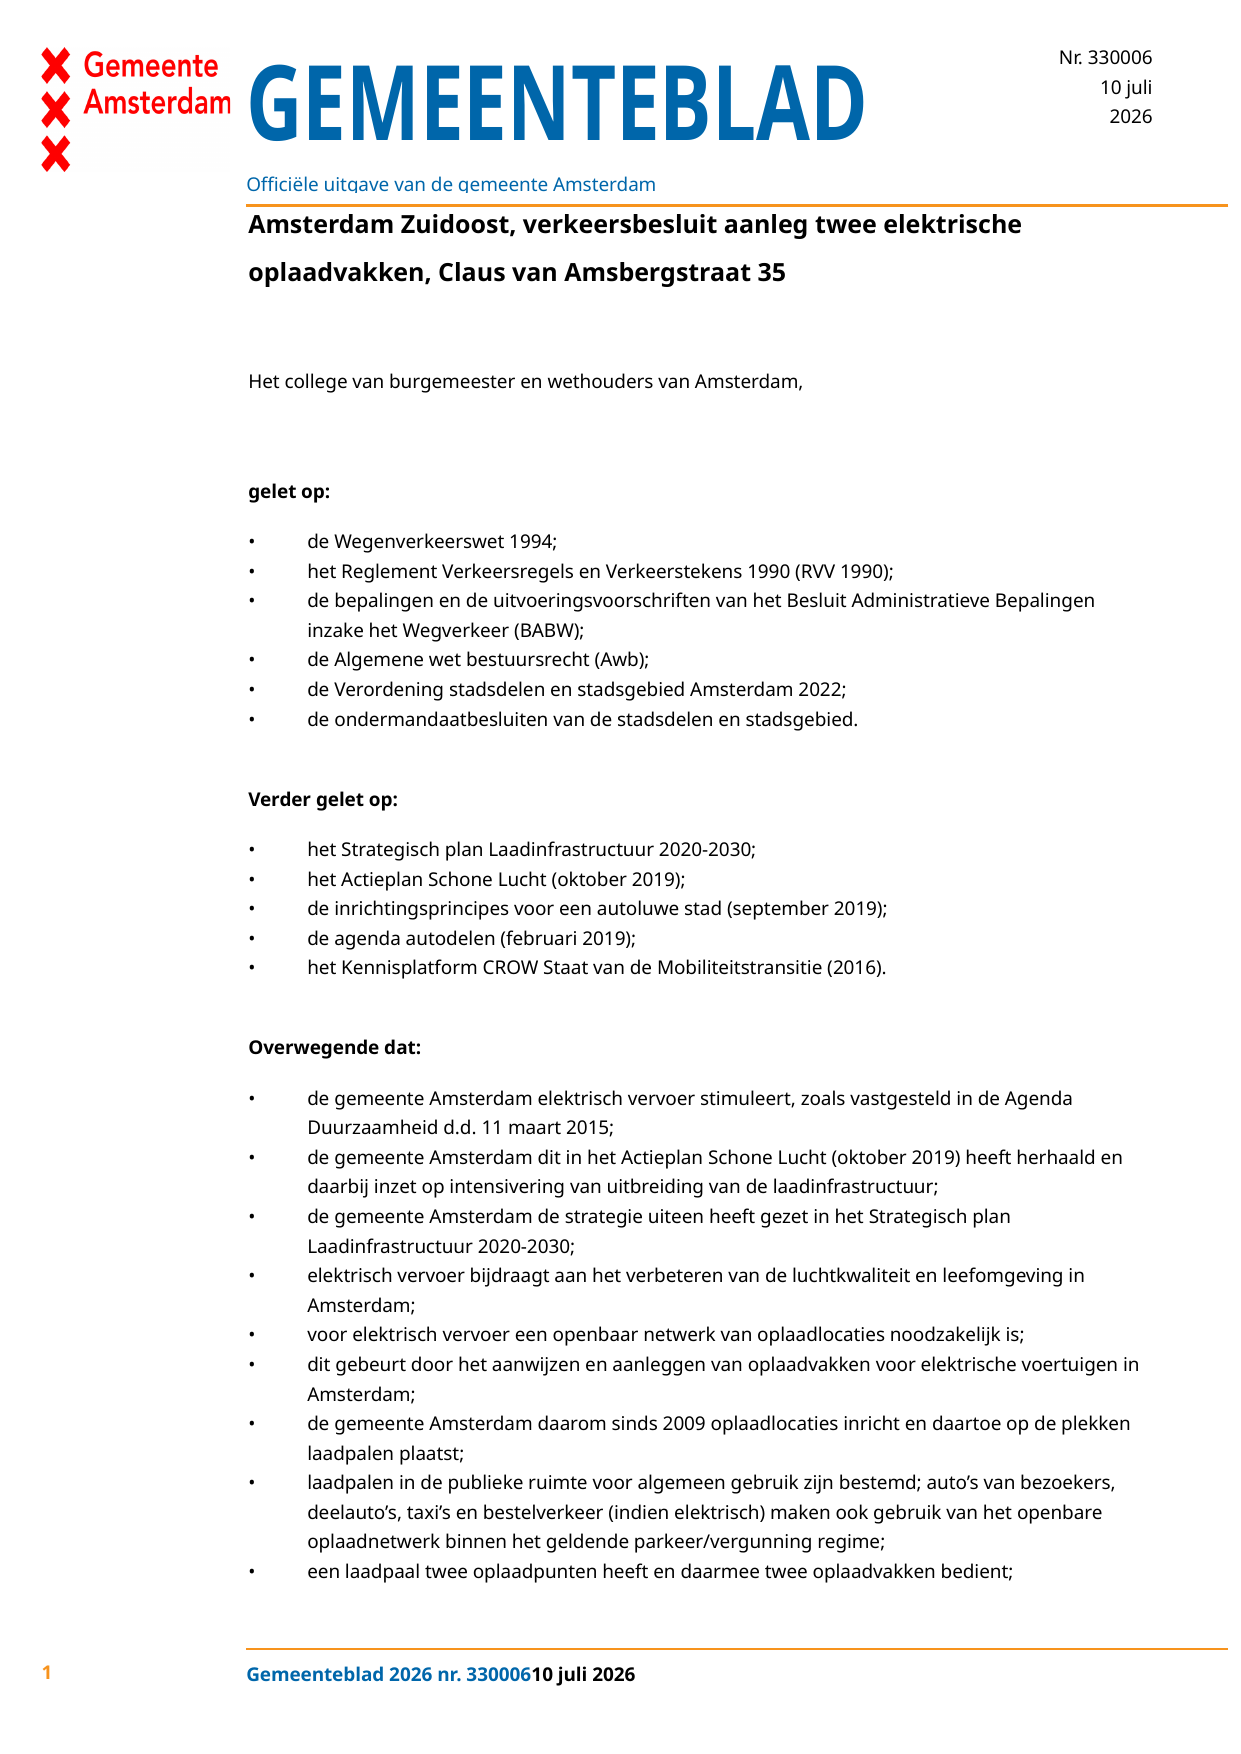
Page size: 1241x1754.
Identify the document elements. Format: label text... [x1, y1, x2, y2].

list het Strategisch plan Laadinfrastructuur 2020-2030; [248, 836, 1152, 862]
list de Verordening stadsdelen en stadsgebied Amsterdam 2022; [248, 676, 1152, 702]
list de Wegenverkeerswet 1994; [248, 528, 1152, 554]
list dit gebeurt door het aanwijzen en aanleggen van oplaadvakken voor elektrische voertuigen in Amsterdam; [248, 1351, 1152, 1406]
list de gemeente Amsterdam elektrisch vervoer stimuleert, zoals vastgesteld in de Agenda Duurzaamheid d.d. 11 maart 2015; [248, 1085, 1152, 1140]
list de gemeente Amsterdam dit in het Actieplan Schone Lucht (oktober 2019) heeft herhaald en daarbij inzet op intensivering van uitbreiding van de laadinfrastructuur; [248, 1144, 1152, 1199]
text Amsterdam Zuidoost, verkeersbesluit aanleg twee elektrische oplaadvakken, Claus van Amsbergstraat 35 [248, 207, 1152, 288]
list de gemeente Amsterdam de strategie uiteen heeft gezet in het Strategisch plan Laadinfrastructuur 2020-2030; [248, 1203, 1152, 1258]
list voor elektrisch vervoer een openbaar netwerk van oplaadlocaties noodzakelijk is; [248, 1322, 1152, 1347]
list laadpalen in de publieke ruimte voor algemeen gebruik zijn bestemd; auto’s van bezoekers, deelauto’s, taxi’s en bestelverkeer (indien elektrisch) maken ook gebruik van het openbare oplaadnetwerk binnen het geldende parkeer/vergunning regime; [248, 1469, 1152, 1554]
list de Algemene wet bestuursrecht (Awb); [248, 647, 1152, 672]
text Het college van burgemeester en wethouders van Amsterdam, [248, 368, 1152, 394]
list het Reglement Verkeersregels en Verkeerstekens 1990 (RVV 1990); [248, 558, 1152, 583]
list de inrichtingsprincipes voor een autoluwe stad (september 2019); [248, 895, 1152, 921]
list de ondermandaatbesluiten van de stadsdelen en stadsgebied. [248, 706, 1152, 731]
list het Actieplan Schone Lucht (oktober 2019); [248, 866, 1152, 891]
list het Kennisplatform CROW Staat van de Mobiliteitstransitie (2016). [248, 954, 1152, 980]
text Overwegende dat: [248, 1034, 1152, 1060]
list de bepalingen en de uitvoeringsvoorschriften van het Besluit Administratieve Bepalingen inzake het Wegverkeer (BABW); [248, 587, 1152, 643]
text Verder gelet op: [248, 786, 1152, 811]
text gelet op: [248, 478, 1152, 503]
list een laadpaal twee oplaadpunten heeft en daarmee twee oplaadvakken bedient; [248, 1558, 1152, 1584]
list elektrisch vervoer bijdraagt aan het verbeteren van de luchtkwaliteit en leefomgeving in Amsterdam; [248, 1262, 1152, 1318]
list de agenda autodelen (februari 2019); [248, 925, 1152, 951]
list de gemeente Amsterdam daarom sinds 2009 oplaadlocaties inricht en daartoe op de plekken laadpalen plaatst; [248, 1410, 1152, 1466]
picture [41, 47, 231, 172]
